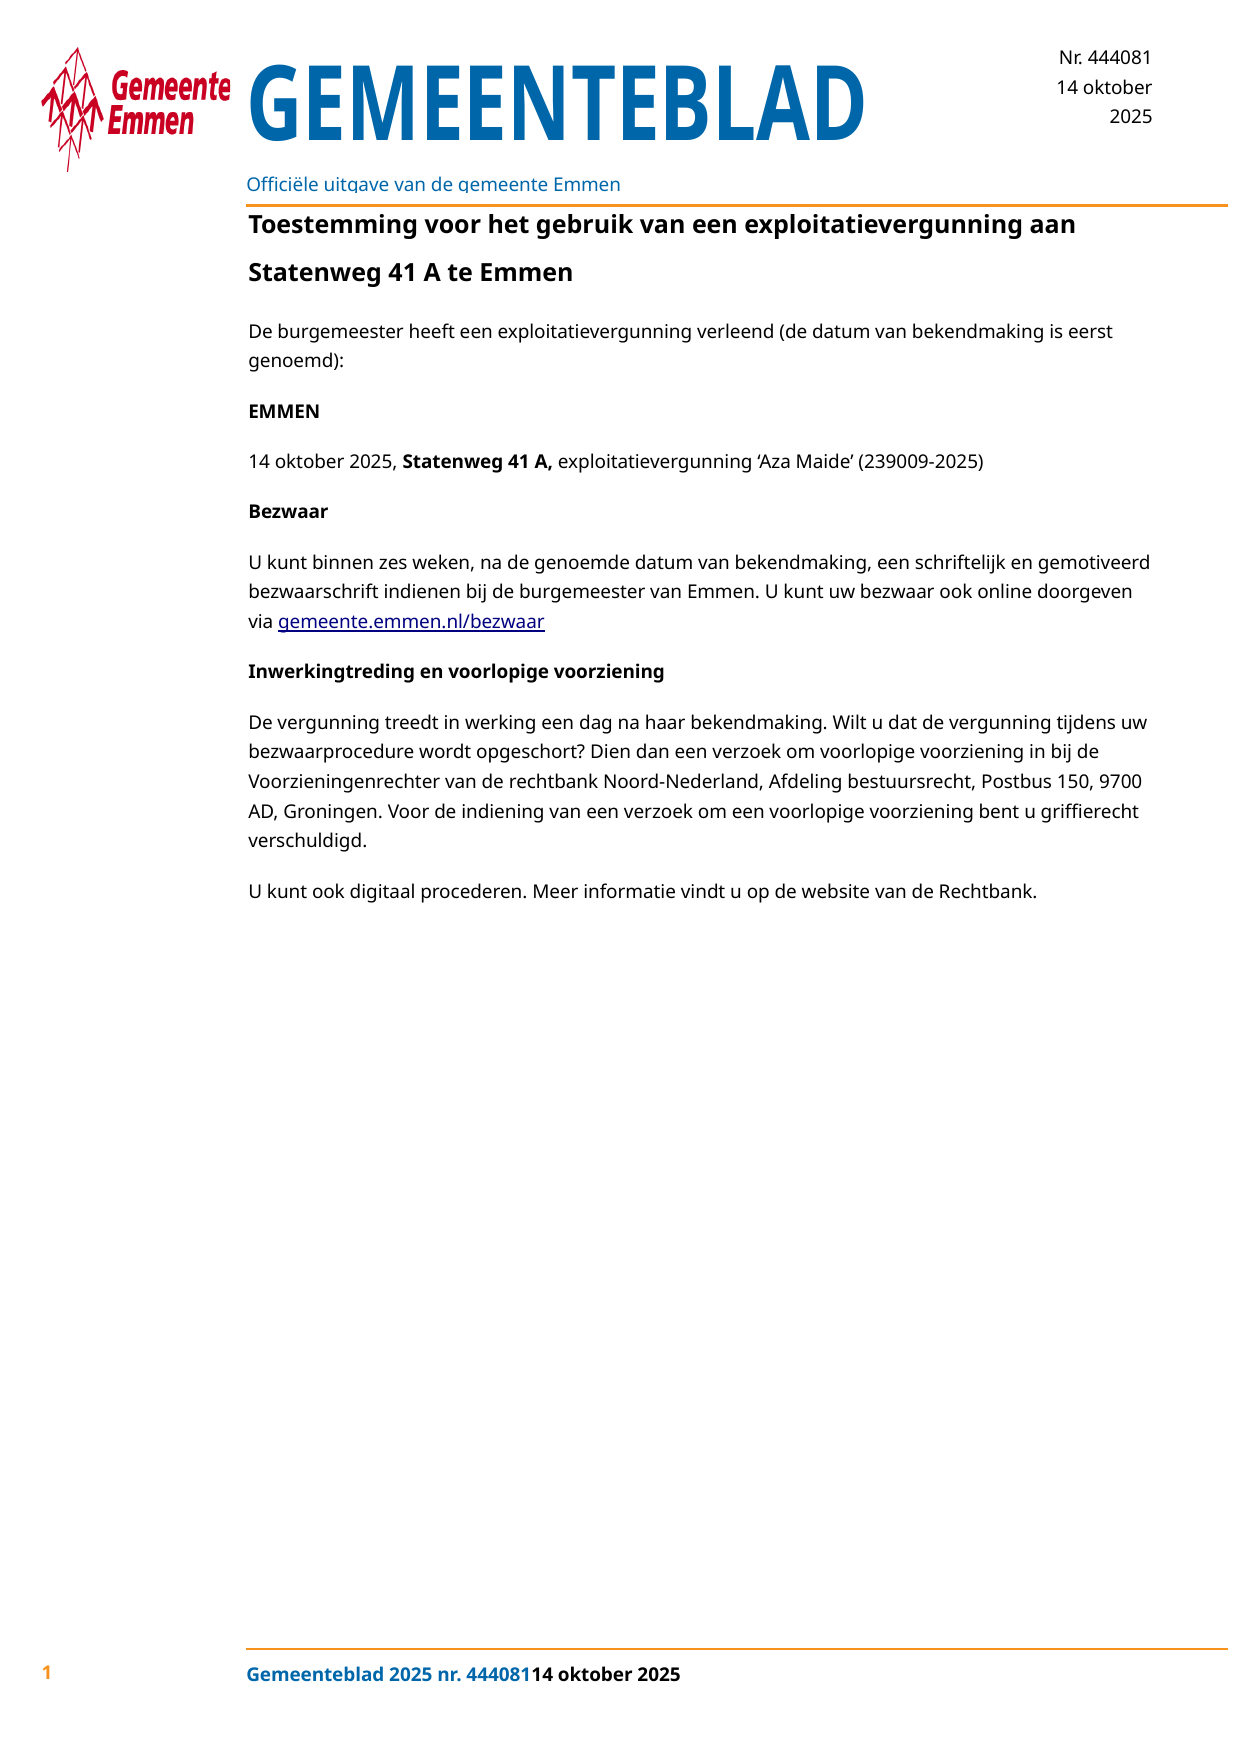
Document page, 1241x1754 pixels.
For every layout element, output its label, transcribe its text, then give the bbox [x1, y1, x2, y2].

text EMMEN [248, 398, 1152, 424]
text U kunt binnen zes weken, na de genoemde datum van bekendmaking, een schriftelijk en gemotiveerd bezwaarschrift indienen bij de burgemeester van Emmen. U kunt uw bezwaar ook online doorgeven via gemeente.emmen.nl/bezwaar [248, 549, 1152, 634]
text 14 oktober 2025, Statenweg 41 A, exploitatievergunning ‘Aza Maide’ (239009-2025) [248, 448, 1152, 474]
text Toestemming voor het gebruik van een exploitatievergunning aan Statenweg 41 A te Emmen [248, 207, 1152, 288]
text Bezwaar [248, 499, 1152, 524]
text De vergunning treedt in werking een dag na haar bekendmaking. Wilt u dat de vergunning tijdens uw bezwaarprocedure wordt opgeschort? Dien dan een verzoek om voorlopige voorziening in bij de Voorzieningenrechter van de rechtbank Noord-Nederland, Afdeling bestuursrecht, Postbus 150, 9700 AD, Groningen. Voor de indiening van een verzoek om een voorlopige voorziening bent u griffierecht verschuldigd. [248, 709, 1152, 853]
text U kunt ook digitaal procederen. Meer informatie vindt u op de website van de Rechtbank. [248, 878, 1152, 904]
picture [41, 47, 231, 172]
text De burgemeester heeft een exploitatievergunning verleend (de datum van bekendmaking is eerst genoemd): [248, 318, 1152, 373]
text Inwerkingtreding en voorlopige voorziening [248, 659, 1152, 684]
